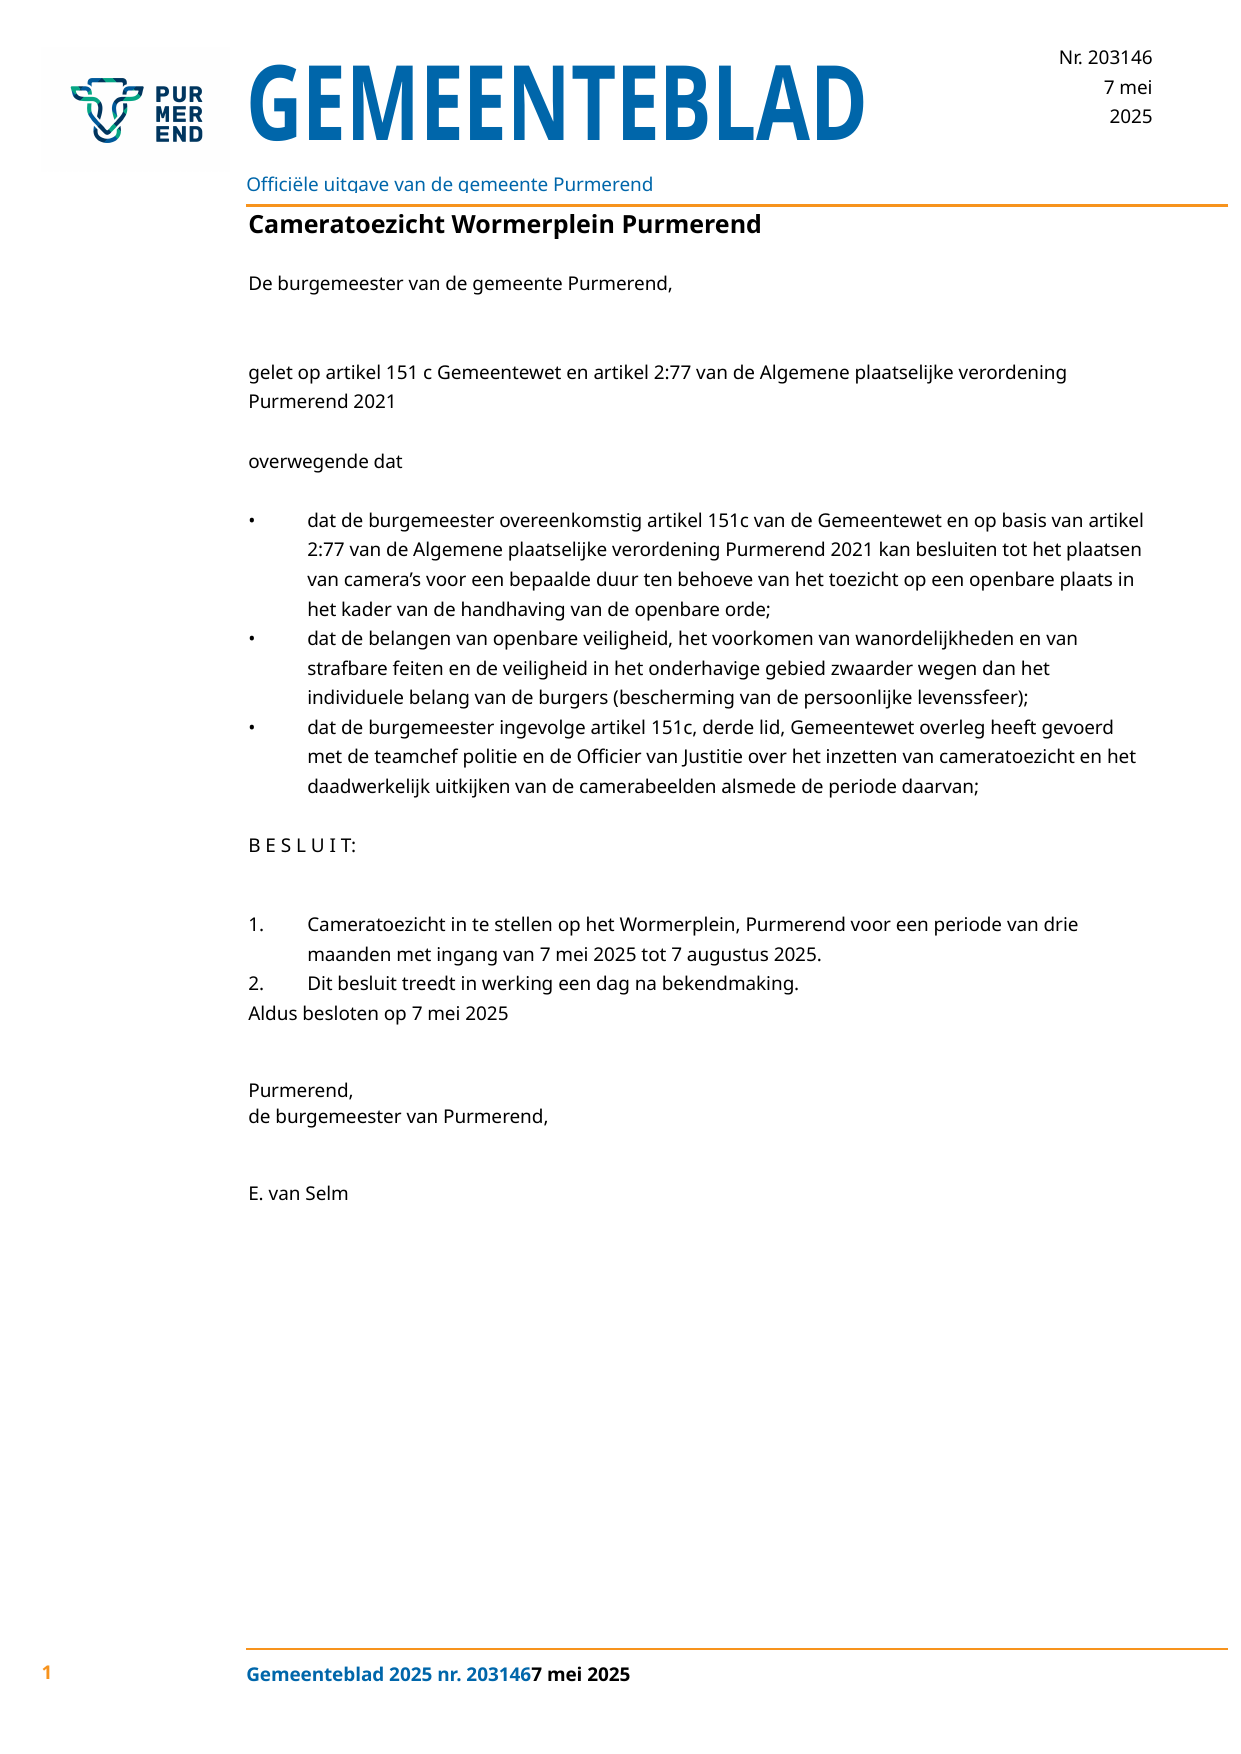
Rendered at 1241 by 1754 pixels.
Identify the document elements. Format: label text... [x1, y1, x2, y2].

text gelet op artikel 151 c Gemeentewet en artikel 2:77 van de Algemene plaatselijke verordening Purmerend 2021 [248, 359, 1152, 414]
list Cameratoezicht in te stellen op het Wormerplein, Purmerend voor een periode van drie maanden met ingang van 7 mei 2025 tot 7 augustus 2025. [248, 911, 1152, 967]
text De burgemeester van de gemeente Purmerend, [248, 270, 1152, 296]
picture [41, 47, 231, 172]
list dat de belangen van openbare veiligheid, het voorkomen van wanordelijkheden en van strafbare feiten en de veiligheid in het onderhavige gebied zwaarder wegen dan het individuele belang van de burgers (bescherming van de persoonlijke levenssfeer); [248, 625, 1152, 710]
list dat de burgemeester overeenkomstig artikel 151c van de Gemeentewet en op basis van artikel 2:77 van de Algemene plaatselijke verordening Purmerend 2021 kan besluiten tot het plaatsen van camera’s voor een bepaalde duur ten behoeve van het toezicht op een openbare plaats in het kader van de handhaving van de openbare orde; [248, 507, 1152, 621]
list dat de burgemeester ingevolge artikel 151c, derde lid, Gemeentewet overleg heeft gevoerd met de teamchef politie en de Officier van Justitie over het inzetten van cameratoezicht en het daadwerkelijk uitkijken van de camerabeelden alsmede de periode daarvan; [248, 714, 1152, 799]
text overwegende dat [248, 448, 1152, 473]
text E. van Selm [248, 1180, 1152, 1206]
text Aldus besloten op 7 mei 2025 [248, 1000, 1152, 1026]
text B E S L U I T: [248, 832, 1152, 858]
text Cameratoezicht Wormerplein Purmerend [248, 207, 1152, 241]
list Dit besluit treedt in werking een dag na bekendmaking. [248, 970, 1152, 996]
text de burgemeester van Purmerend, [248, 1103, 1152, 1129]
text Purmerend, [248, 1077, 1152, 1103]
